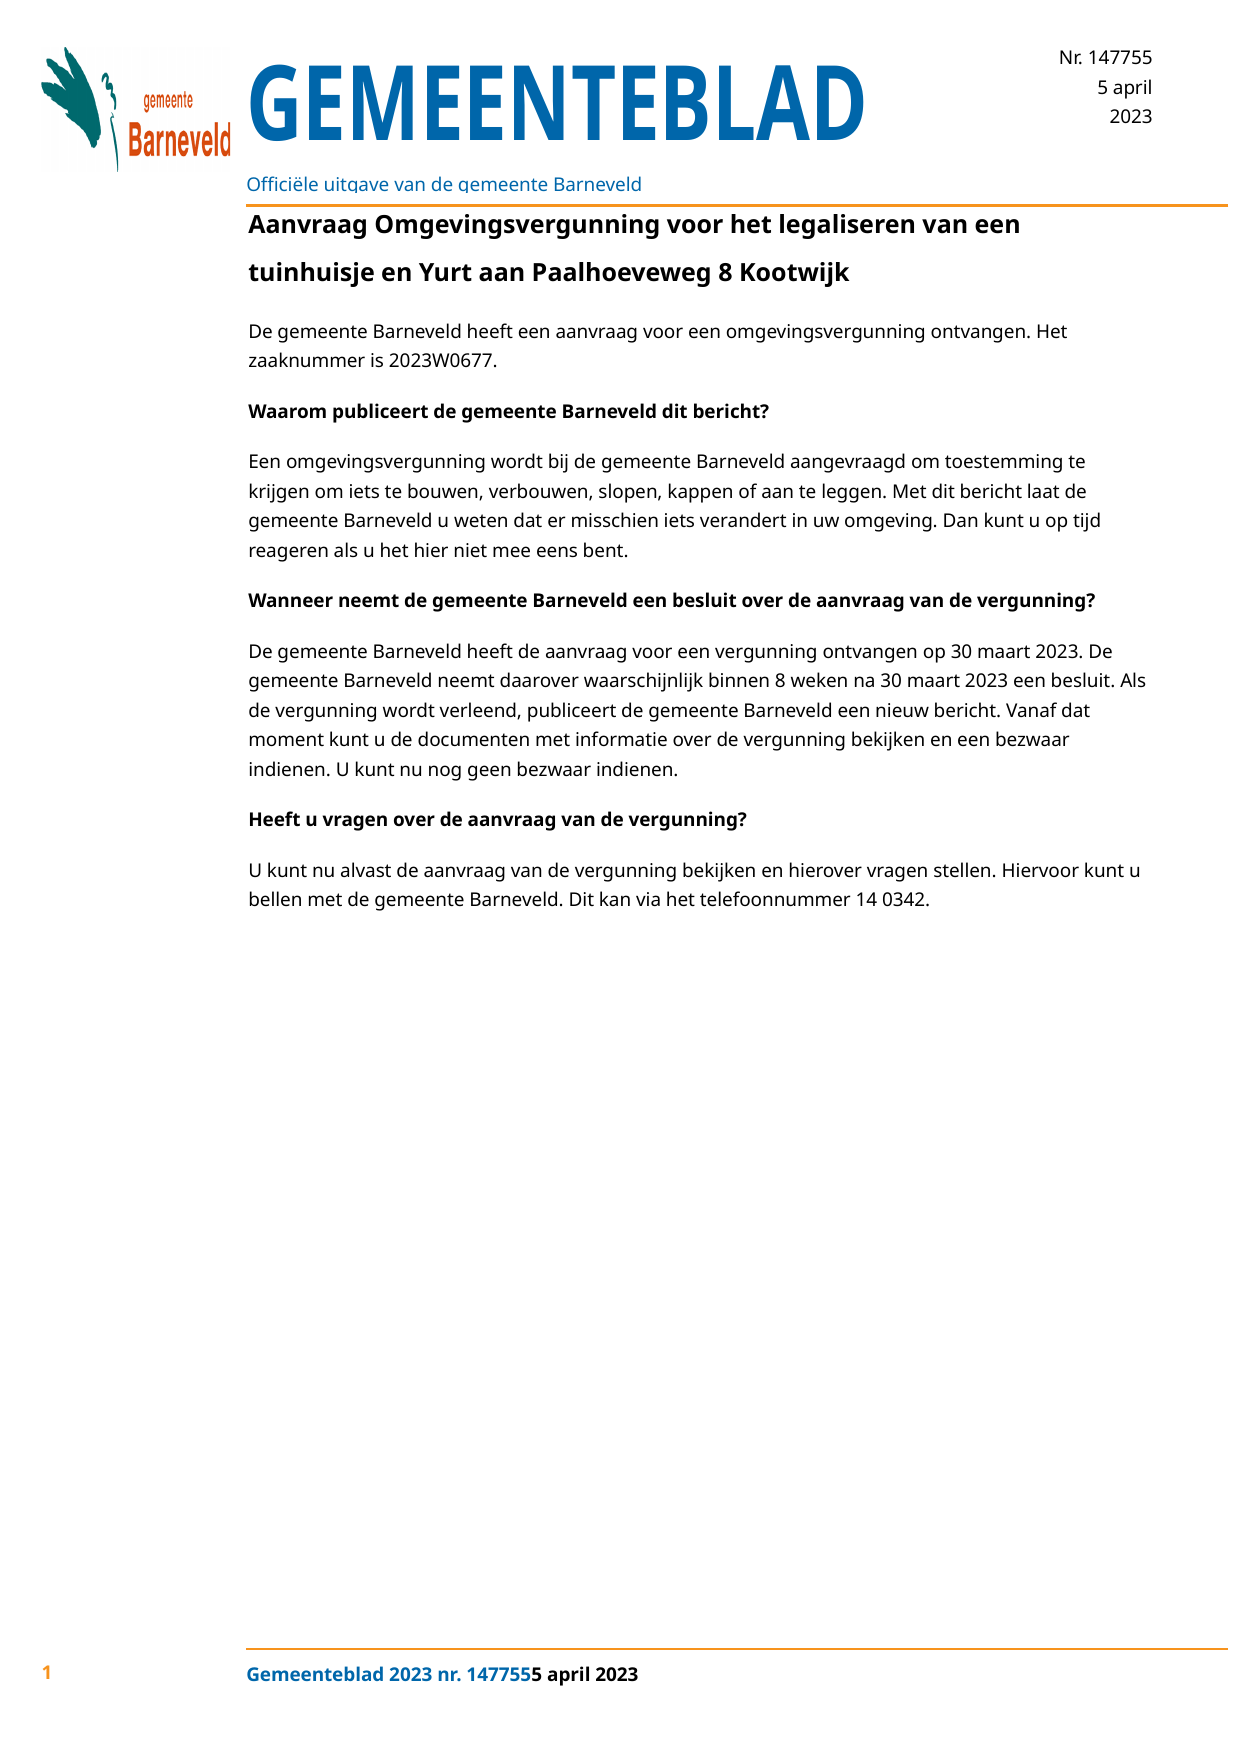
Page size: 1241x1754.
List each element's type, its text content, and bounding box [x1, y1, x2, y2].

text De gemeente Barneveld heeft een aanvraag voor een omgevingsvergunning ontvangen. Het zaaknummer is 2023W0677. [248, 318, 1152, 373]
picture [41, 47, 231, 172]
text Een omgevingsvergunning wordt bij de gemeente Barneveld aangevraagd om toestemming te krijgen om iets te bouwen, verbouwen, slopen, kappen of aan te leggen. Met dit bericht laat de gemeente Barneveld u weten dat er misschien iets verandert in uw omgeving. Dan kunt u op tijd reageren als u het hier niet mee eens bent. [248, 448, 1152, 563]
text U kunt nu alvast de aanvraag van de vergunning bekijken en hierover vragen stellen. Hiervoor kunt u bellen met de gemeente Barneveld. Dit kan via het telefoonnummer 14 0342. [248, 857, 1152, 912]
text Aanvraag Omgevingsvergunning voor het legaliseren van een tuinhuisje en Yurt aan Paalhoeveweg 8 Kootwijk [248, 207, 1152, 288]
text Wanneer neemt de gemeente Barneveld een besluit over de aanvraag van de vergunning? [248, 587, 1152, 613]
text Heeft u vragen over de aanvraag van de vergunning? [248, 807, 1152, 832]
text De gemeente Barneveld heeft de aanvraag voor een vergunning ontvangen op 30 maart 2023. De gemeente Barneveld neemt daarover waarschijnlijk binnen 8 weken na 30 maart 2023 een besluit. Als de vergunning wordt verleend, publiceert de gemeente Barneveld een nieuw bericht. Vanaf dat moment kunt u de documenten met informatie over de vergunning bekijken en een bezwaar indienen. U kunt nu nog geen bezwaar indienen. [248, 638, 1152, 782]
text Waarom publiceert de gemeente Barneveld dit bericht? [248, 398, 1152, 424]
